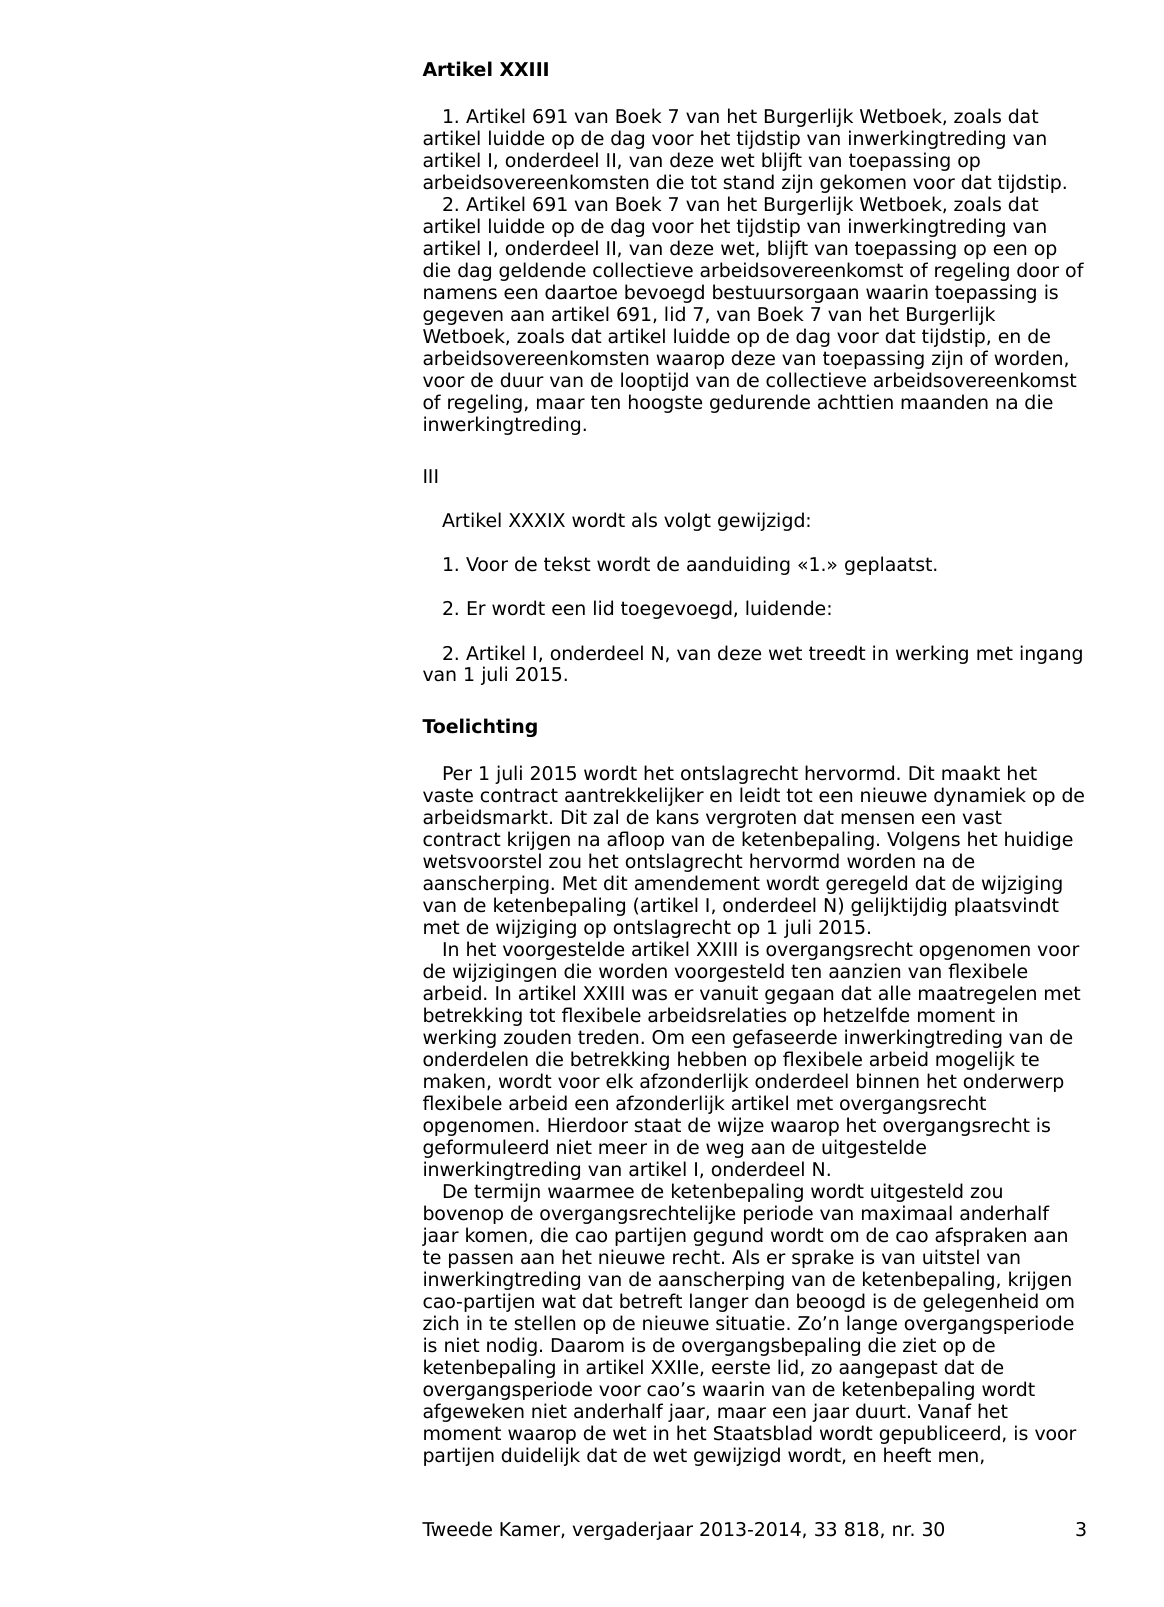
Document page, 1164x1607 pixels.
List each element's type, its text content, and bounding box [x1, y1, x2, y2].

text De termijn waarmee de ketenbepaling wordt uitgesteld zou bovenop de overgangsrechtelijke periode van maximaal anderhalf jaar komen, die cao partijen gegund wordt om de cao afspraken aan te passen aan het nieuwe recht. Als er sprake is van uitstel van inwerkingtreding van de aanscherping van de ketenbepaling, krijgen cao-partijen wat dat betreft langer dan beoogd is de gelegenheid om zich in te stellen op de nieuwe situatie. Zo’n lange overgangsperiode is niet nodig. Daarom is de overgangsbepaling die ziet op de ketenbepaling in artikel XXIIe, eerste lid, zo aangepast dat de overgangsperiode voor cao’s waarin van de ketenbepaling wordt afgeweken niet anderhalf jaar, maar een jaar duurt. Vanaf het moment waarop de wet in het Staatsblad wordt gepubliceerd, is voor partijen duidelijk dat de wet gewijzigd wordt, en heeft men, [422, 1181, 1087, 1467]
text 2. Artikel 691 van Boek 7 van het Burgerlijk Wetboek, zoals dat artikel luidde op de dag voor het tijdstip van inwerkingtreding van artikel I, onderdeel II, van deze wet, blijft van toepassing op een op die dag geldende collectieve arbeidsovereenkomst of regeling door of namens een daartoe bevoegd bestuursorgaan waarin toepassing is gegeven aan artikel 691, lid 7, van Boek 7 van het Burgerlijk Wetboek, zoals dat artikel luidde op de dag voor dat tijdstip, en de arbeidsovereenkomsten waarop deze van toepassing zijn of worden, voor de duur van de looptijd van de collectieve arbeidsovereenkomst of regeling, maar ten hoogste gedurende achttien maanden na die inwerkingtreding. [422, 194, 1087, 436]
text 2. Artikel I, onderdeel N, van deze wet treedt in werking met ingang van 1 juli 2015. [422, 642, 1087, 686]
subtitle Artikel XXIII [422, 59, 1087, 81]
subtitle III [422, 466, 1087, 488]
subtitle Toelichting [422, 716, 1087, 738]
text 1. Artikel 691 van Boek 7 van het Burgerlijk Wetboek, zoals dat artikel luidde op de dag voor het tijdstip van inwerkingtreding van artikel I, onderdeel II, van deze wet blijft van toepassing op arbeidsovereenkomsten die tot stand zijn gekomen voor dat tijdstip. [422, 106, 1087, 194]
text Per 1 juli 2015 wordt het ontslagrecht hervormd. Dit maakt het vaste contract aantrekkelijker en leidt tot een nieuwe dynamiek op de arbeidsmarkt. Dit zal de kans vergroten dat mensen een vast contract krijgen na afloop van de ketenbepaling. Volgens het huidige wetsvoorstel zou het ontslagrecht hervormd worden na de aanscherping. Met dit amendement wordt geregeld dat de wijziging van de ketenbepaling (artikel I, onderdeel N) gelijktijdig plaatsvindt met de wijziging op ontslagrecht op 1 juli 2015. [422, 763, 1087, 939]
text Artikel XXXIX wordt als volgt gewijzigd: [422, 510, 1087, 532]
text 2. Er wordt een lid toegevoegd, luidende: [422, 598, 1087, 620]
text 1. Voor de tekst wordt de aanduiding «1.» geplaatst. [422, 554, 1087, 576]
text In het voorgestelde artikel XXIII is overgangsrecht opgenomen voor de wijzigingen die worden voorgesteld ten aanzien van flexibele arbeid. In artikel XXIII was er vanuit gegaan dat alle maatregelen met betrekking tot flexibele arbeidsrelaties op hetzelfde moment in werking zouden treden. Om een gefaseerde inwerkingtreding van de onderdelen die betrekking hebben op flexibele arbeid mogelijk te maken, wordt voor elk afzonderlijk onderdeel binnen het onderwerp flexibele arbeid een afzonderlijk artikel met overgangsrecht opgenomen. Hierdoor staat de wijze waarop het overgangsrecht is geformuleerd niet meer in de weg aan de uitgestelde inwerkingtreding van artikel I, onderdeel N. [422, 939, 1087, 1181]
